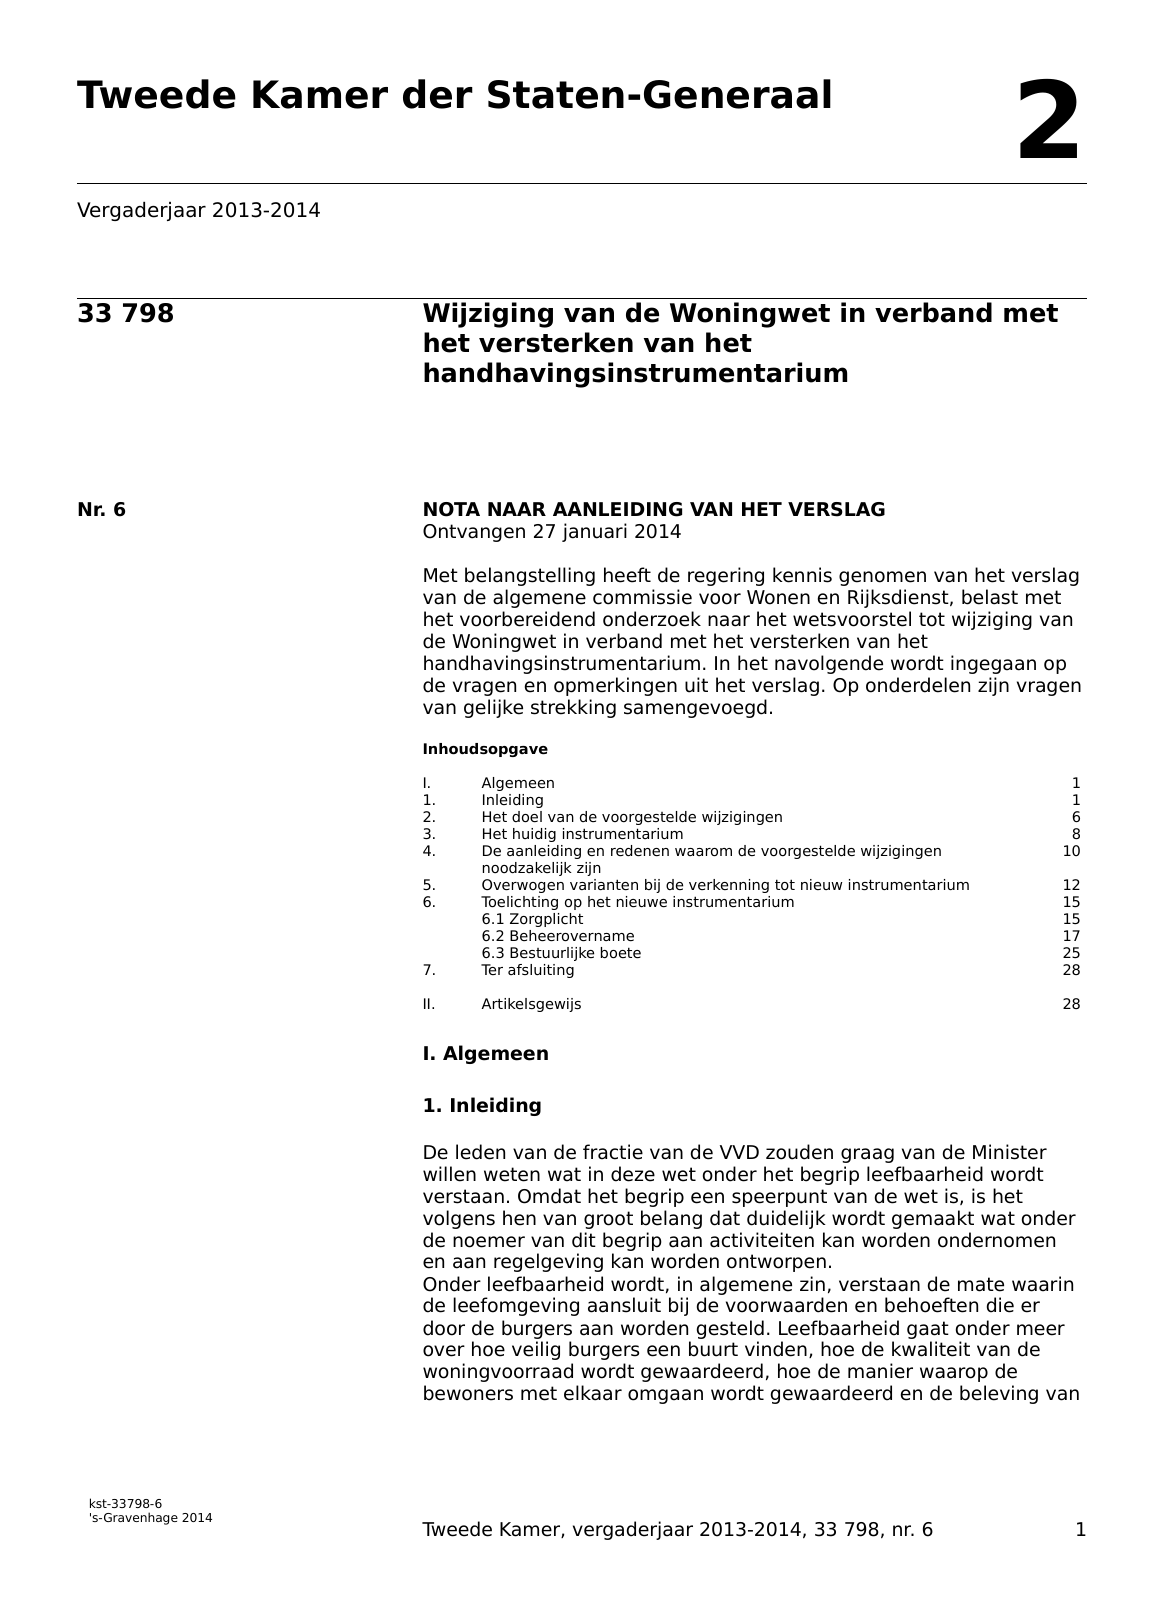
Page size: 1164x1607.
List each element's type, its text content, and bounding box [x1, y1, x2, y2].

table_cell [422, 911, 475, 928]
table_header Inhoudsopgave [422, 741, 1013, 758]
table_cell Ter afsluiting [475, 962, 1013, 979]
table_cell 15 [1013, 894, 1087, 911]
table_cell 4. [422, 843, 475, 877]
subtitle 1. Inleiding [422, 1094, 1087, 1117]
table_cell [475, 758, 1013, 775]
table_cell [422, 945, 475, 962]
text Ontvangen 27 januari 2014 [422, 521, 1087, 543]
table_cell [1013, 758, 1087, 775]
table_cell 28 [1013, 996, 1087, 1013]
table_cell 3. [422, 826, 475, 843]
table_cell II. [422, 996, 475, 1013]
table_cell Artikelsgewijs [475, 996, 1013, 1013]
table_cell Het huidig instrumentarium [475, 826, 1013, 843]
table_cell 5. [422, 877, 475, 894]
text 's-Gravenhage 2014 [88, 1511, 323, 1525]
table_cell 6. [422, 894, 475, 911]
table_cell 1 [1013, 775, 1087, 792]
text Onder leefbaarheid wordt, in algemene zin, verstaan de mate waarin de leefomgeving aansluit bij de voorwaarden en behoeften die er door de burgers aan worden gesteld. Leefbaarheid gaat onder meer over hoe veilig burgers een buurt vinden, hoe de kwaliteit van de woningvoorraad wordt gewaardeerd, hoe de manier waarop de bewoners met elkaar omgaan wordt gewaardeerd en de beleving van [422, 1273, 1087, 1405]
table_cell 1 [1013, 792, 1087, 809]
subtitle Nr. 6 NOTA NAAR AANLEIDING VAN HET VERSLAG [77, 499, 1087, 521]
table_cell 7. [422, 962, 475, 979]
table_cell [422, 928, 475, 945]
table_cell [1013, 979, 1087, 996]
table_cell 6.3 Bestuurlijke boete [475, 945, 1013, 962]
table_cell 15 [1013, 911, 1087, 928]
table_cell 1. [422, 792, 475, 809]
table_header Tweede Kamer der Staten-Generaal [77, 59, 886, 183]
table_cell Algemeen [475, 775, 1013, 792]
table_cell Toelichting op het nieuwe instrumentarium [475, 894, 1013, 911]
table_header 2 [886, 59, 1087, 183]
table_cell Het doel van de voorgestelde wijzigingen [475, 809, 1013, 826]
table_cell 6.1 Zorgplicht [475, 911, 1013, 928]
table_cell Overwogen varianten bij de verkenning tot nieuw instrumentarium [475, 877, 1013, 894]
table_cell Vergaderjaar 2013-2014 [77, 184, 1087, 298]
table_cell [422, 758, 475, 775]
table_cell 25 [1013, 945, 1087, 962]
text Met belangstelling heeft de regering kennis genomen van het verslag van de algemene commissie voor Wonen en Rijksdienst, belast met het voorbereidend onderzoek naar het wetsvoorstel tot wijziging van de Woningwet in verband met het versterken van het handhavingsinstrumentarium. In het navolgende wordt ingegaan op de vragen en opmerkingen uit het verslag. Op onderdelen zijn vragen van gelijke strekking samengevoegd. [422, 565, 1087, 719]
subtitle 33 798 Wijziging van de Woningwet in verband met het versterken van het handhavingsinstrumentarium [77, 299, 1087, 388]
table_cell 6 [1013, 809, 1087, 826]
subtitle I. Algemeen [422, 1043, 1087, 1064]
table_cell Inleiding [475, 792, 1013, 809]
table_cell De aanleiding en redenen waarom de voorgestelde wijzigingen noodzakelijk zijn [475, 843, 1013, 877]
table_cell 10 [1013, 843, 1087, 877]
table_cell [422, 979, 475, 996]
table_cell 2. [422, 809, 475, 826]
table_cell 28 [1013, 962, 1087, 979]
table_header [1013, 741, 1087, 758]
table_cell [475, 979, 1013, 996]
table_cell 6.2 Beheerovername [475, 928, 1013, 945]
text De leden van de fractie van de VVD zouden graag van de Minister willen weten wat in deze wet onder het begrip leefbaarheid wordt verstaan. Omdat het begrip een speerpunt van de wet is, is het volgens hen van groot belang dat duidelijk wordt gemaakt wat onder de noemer van dit begrip aan activiteiten kan worden ondernomen en aan regelgeving kan worden ontworpen. [422, 1142, 1087, 1273]
table_cell I. [422, 775, 475, 792]
table_cell 8 [1013, 826, 1087, 843]
table_cell 17 [1013, 928, 1087, 945]
text kst-33798-6 [88, 1497, 323, 1511]
table_cell 12 [1013, 877, 1087, 894]
